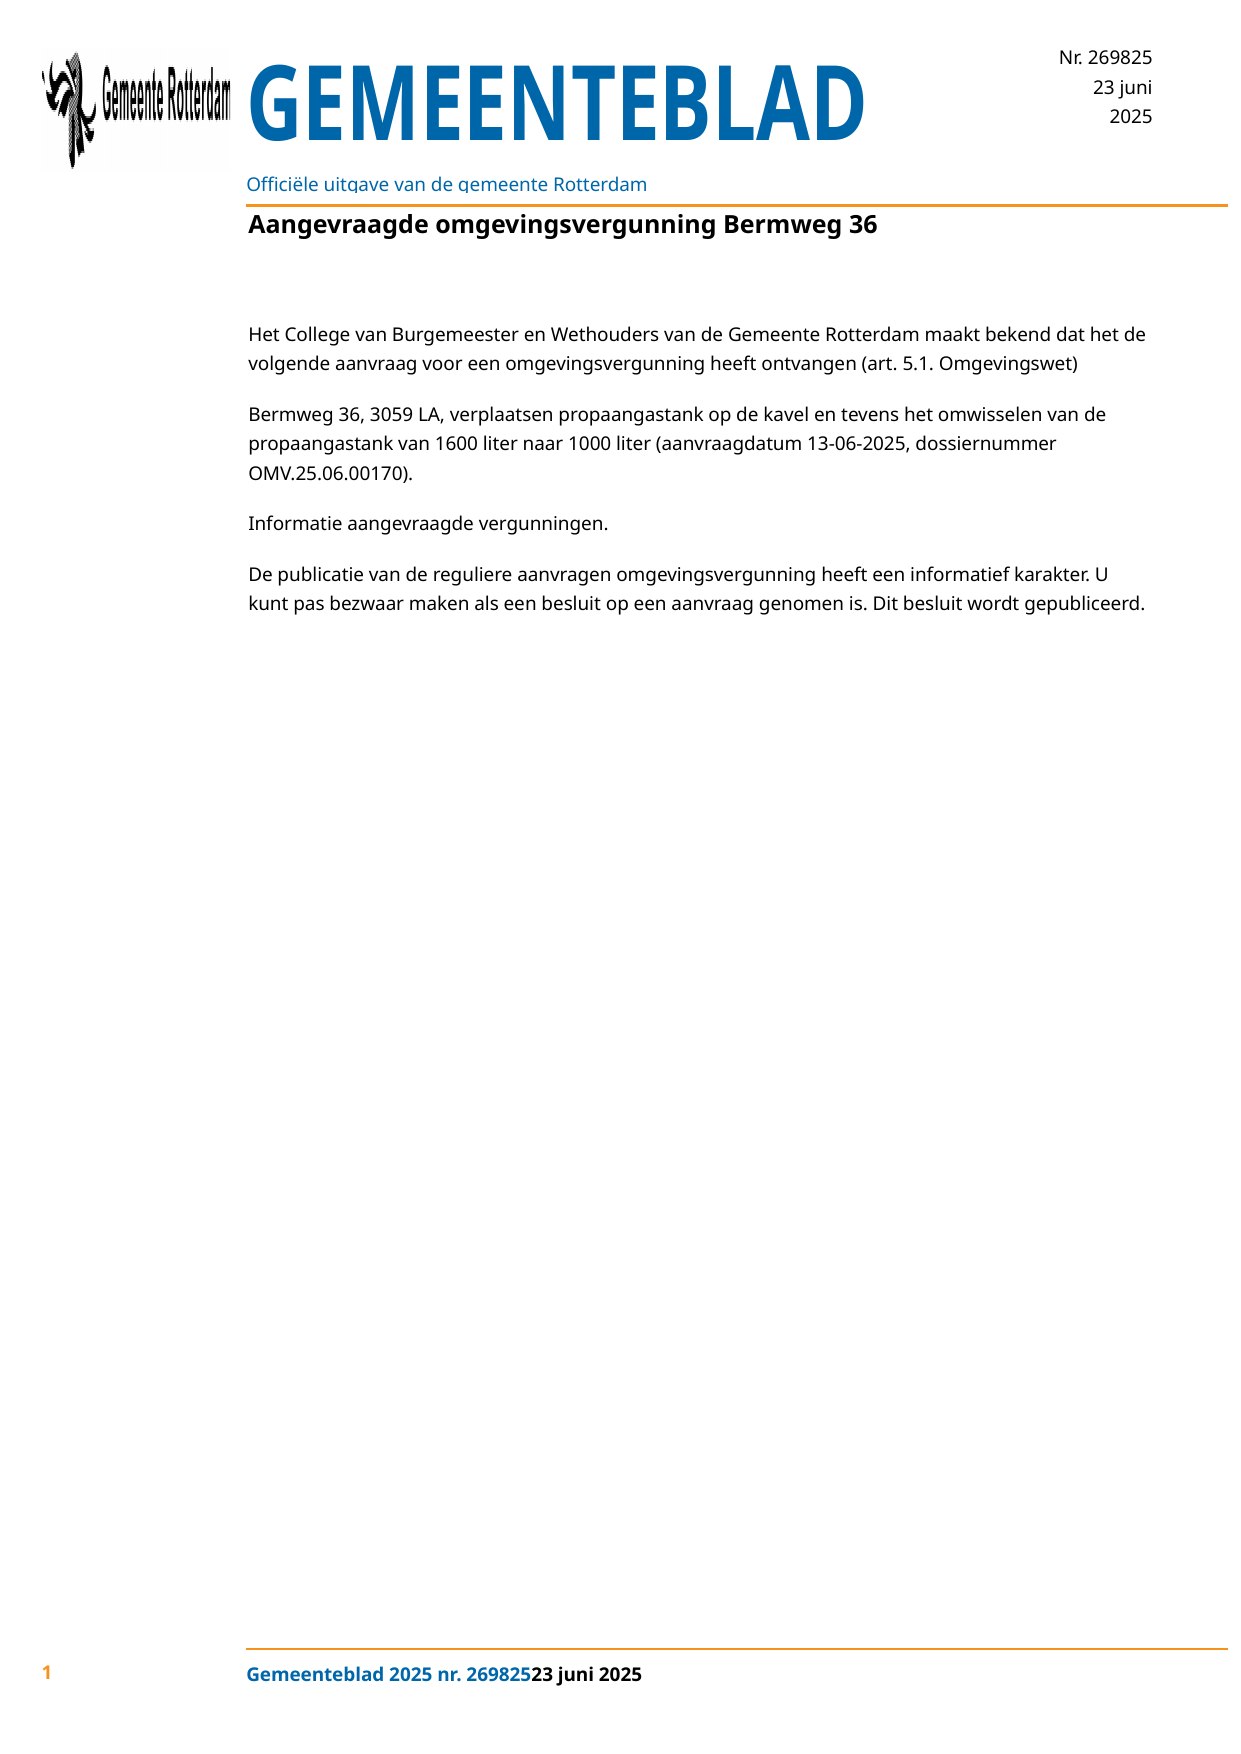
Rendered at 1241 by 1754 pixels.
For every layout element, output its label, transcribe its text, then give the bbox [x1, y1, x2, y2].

text De publicatie van de reguliere aanvragen omgevingsvergunning heeft een informatief karakter. U kunt pas bezwaar maken als een besluit op een aanvraag genomen is. Dit besluit wordt gepubliceerd. [248, 561, 1152, 616]
picture [41, 47, 231, 172]
text Informatie aangevraagde vergunningen. [248, 510, 1152, 536]
text Het College van Burgemeester en Wethouders van de Gemeente Rotterdam maakt bekend dat het de volgende aanvraag voor een omgevingsvergunning heeft ontvangen (art. 5.1. Omgevingswet) [248, 321, 1152, 376]
text Bermweg 36, 3059 LA, verplaatsen propaangastank op de kavel en tevens het omwisselen van de propaangastank van 1600 liter naar 1000 liter (aanvraagdatum 13-06-2025, dossiernummer OMV.25.06.00170). [248, 401, 1152, 486]
text Aangevraagde omgevingsvergunning Bermweg 36 [248, 207, 1152, 241]
